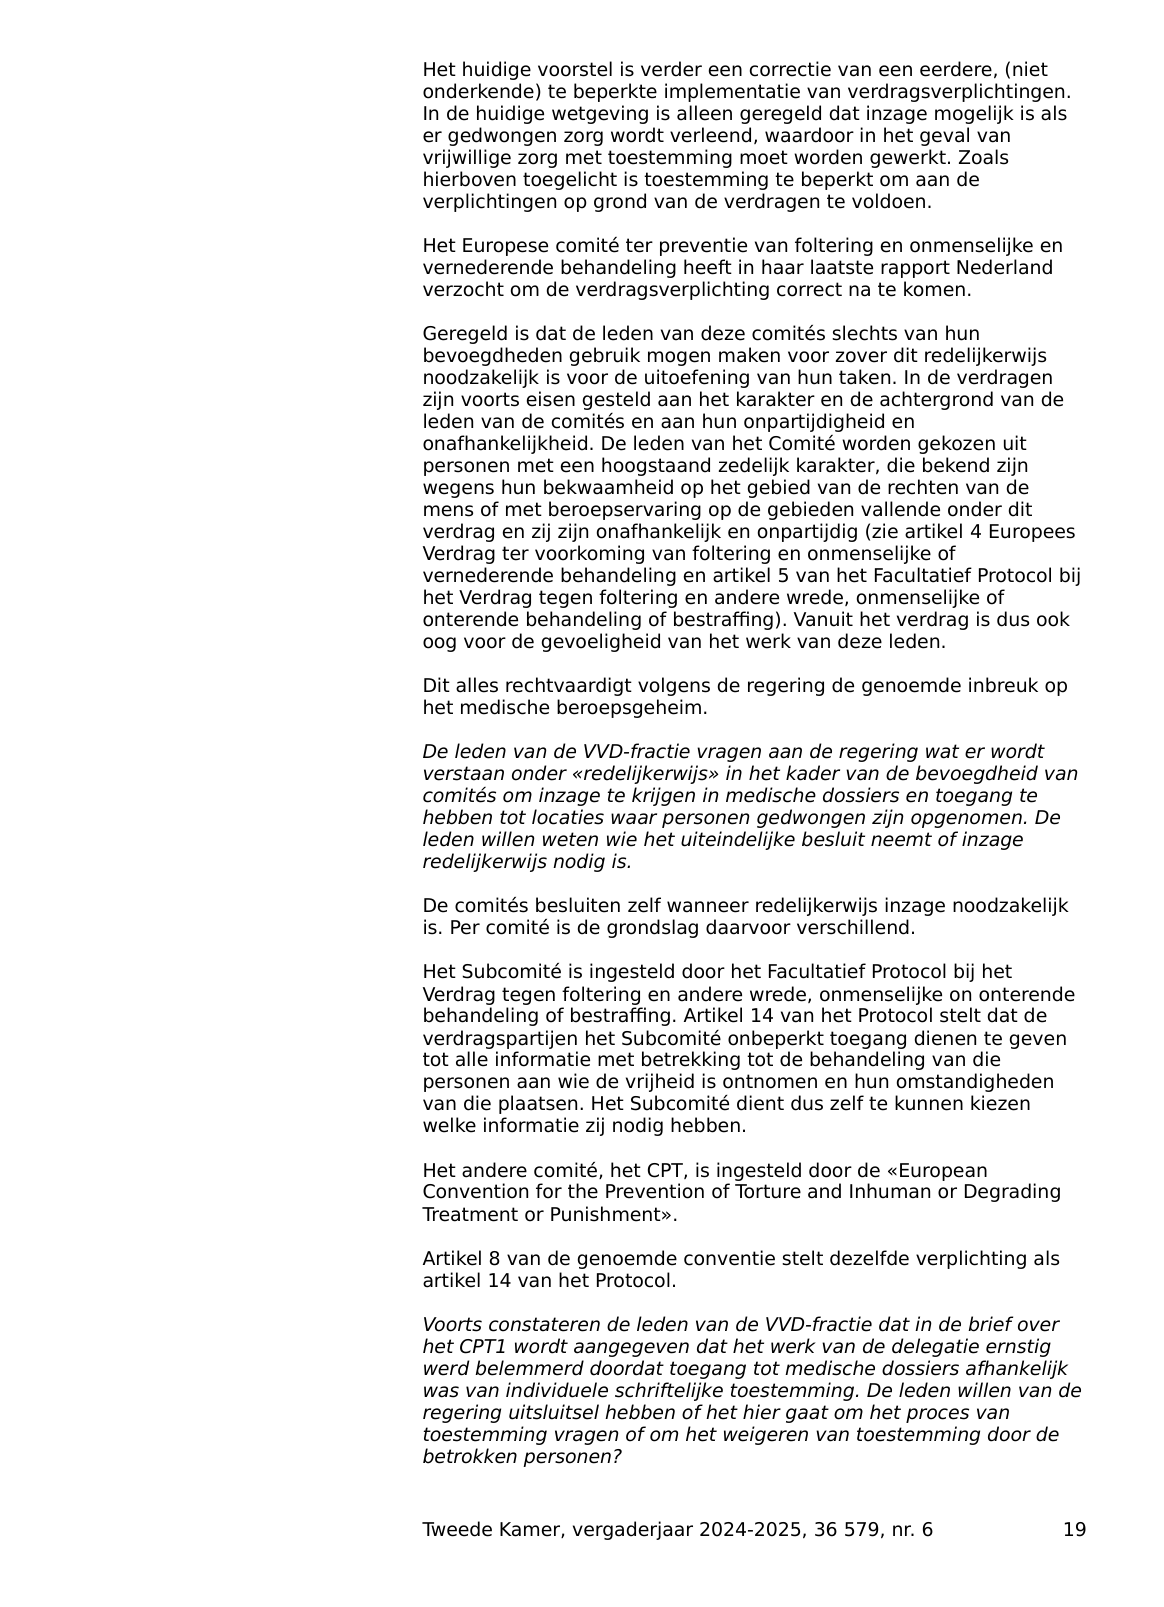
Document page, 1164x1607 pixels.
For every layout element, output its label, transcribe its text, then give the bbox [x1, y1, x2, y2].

text Voorts constateren de leden van de VVD-fractie dat in de brief over het CPT1 wordt aangegeven dat het werk van de delegatie ernstig werd belemmerd doordat toegang tot medische dossiers afhankelijk was van individuele schriftelijke toestemming. De leden willen van de regering uitsluitsel hebben of het hier gaat om het proces van toestemming vragen of om het weigeren van toestemming door de betrokken personen? [422, 1314, 1087, 1468]
text Het huidige voorstel is verder een correctie van een eerdere, (niet onderkende) te beperkte implementatie van verdragsverplichtingen. In de huidige wetgeving is alleen geregeld dat inzage mogelijk is als er gedwongen zorg wordt verleend, waardoor in het geval van vrijwillige zorg met toestemming moet worden gewerkt. Zoals hierboven toegelicht is toestemming te beperkt om aan de verplichtingen op grond van de verdragen te voldoen. [422, 59, 1087, 213]
text De comités besluiten zelf wanneer redelijkerwijs inzage noodzakelijk is. Per comité is de grondslag daarvoor verschillend. [422, 895, 1087, 939]
text De leden van de VVD-fractie vragen aan de regering wat er wordt verstaan onder «redelijkerwijs» in het kader van de bevoegdheid van comités om inzage te krijgen in medische dossiers en toegang te hebben tot locaties waar personen gedwongen zijn opgenomen. De leden willen weten wie het uiteindelijke besluit neemt of inzage redelijkerwijs nodig is. [422, 741, 1087, 873]
text Het andere comité, het CPT, is ingesteld door de «European Convention for the Prevention of Torture and Inhuman or Degrading Treatment or Punishment». [422, 1159, 1087, 1225]
text Het Europese comité ter preventie van foltering en onmenselijke en vernederende behandeling heeft in haar laatste rapport Nederland verzocht om de verdragsverplichting correct na te komen. [422, 235, 1087, 301]
text Het Subcomité is ingesteld door het Facultatief Protocol bij het Verdrag tegen foltering en andere wrede, onmenselijke on onterende behandeling of bestraffing. Artikel 14 van het Protocol stelt dat de verdragspartijen het Subcomité onbeperkt toegang dienen te geven tot alle informatie met betrekking tot de behandeling van die personen aan wie de vrijheid is ontnomen en hun omstandigheden van die plaatsen. Het Subcomité dient dus zelf te kunnen kiezen welke informatie zij nodig hebben. [422, 961, 1087, 1137]
text Geregeld is dat de leden van deze comités slechts van hun bevoegdheden gebruik mogen maken voor zover dit redelijkerwijs noodzakelijk is voor de uitoefening van hun taken. In de verdragen zijn voorts eisen gesteld aan het karakter en de achtergrond van de leden van de comités en aan hun onpartijdigheid en onafhankelijkheid. De leden van het Comité worden gekozen uit personen met een hoogstaand zedelijk karakter, die bekend zijn wegens hun bekwaamheid op het gebied van de rechten van de mens of met beroepservaring op de gebieden vallende onder dit verdrag en zij zijn onafhankelijk en onpartijdig (zie artikel 4 Europees Verdrag ter voorkoming van foltering en onmenselijke of vernederende behandeling en artikel 5 van het Facultatief Protocol bij het Verdrag tegen foltering en andere wrede, onmenselijke of onterende behandeling of bestraffing). Vanuit het verdrag is dus ook oog voor de gevoeligheid van het werk van deze leden. [422, 323, 1087, 653]
text Dit alles rechtvaardigt volgens de regering de genoemde inbreuk op het medische beroepsgeheim. [422, 675, 1087, 719]
text Artikel 8 van de genoemde conventie stelt dezelfde verplichting als artikel 14 van het Protocol. [422, 1248, 1087, 1292]
